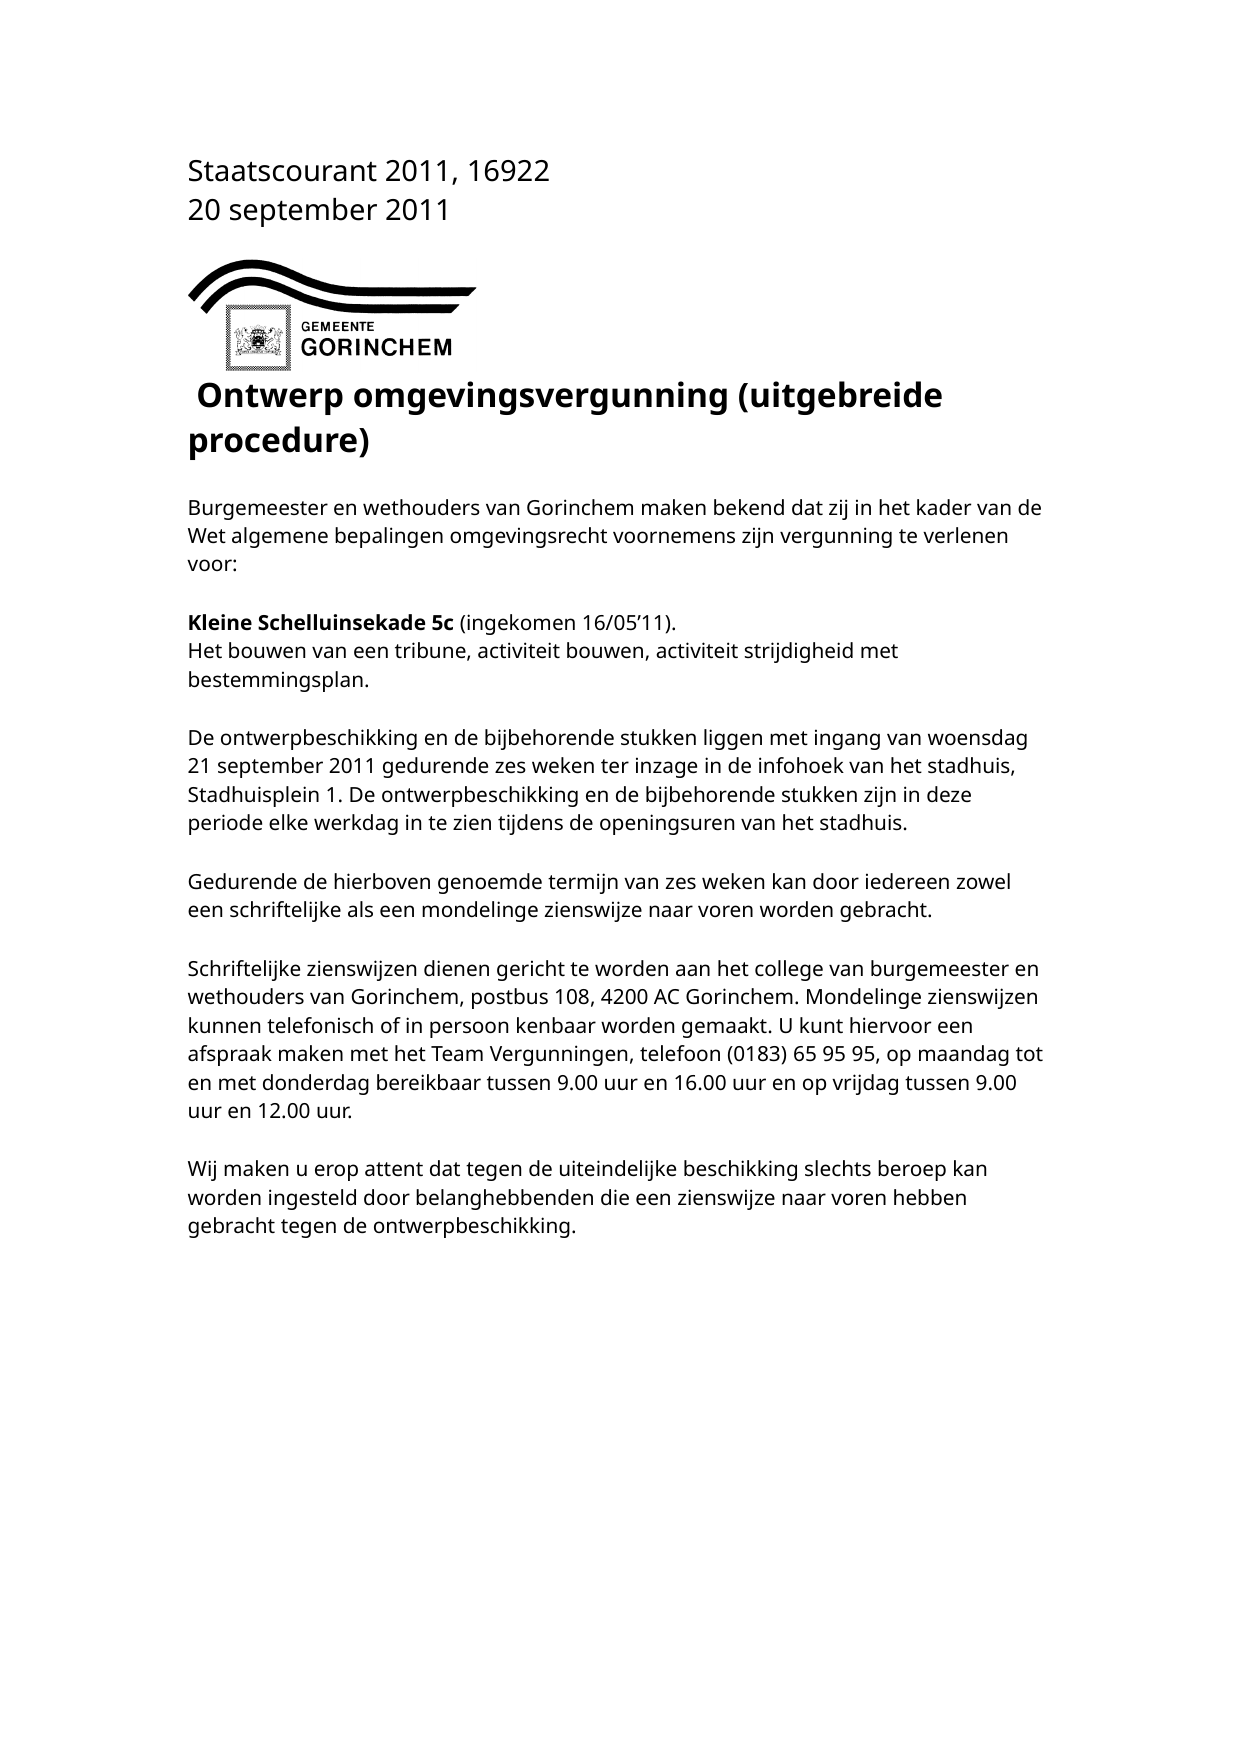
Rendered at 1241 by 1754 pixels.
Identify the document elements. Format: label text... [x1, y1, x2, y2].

subtitle Ontwerp omgevingsvergunning (uitgebreide procedure) [187, 271, 1053, 463]
text Wij maken u erop attent dat tegen de uiteindelijke beschikking slechts beroep kan worden ingesteld door belanghebbenden die een zienswijze naar voren hebben gebracht tegen de ontwerpbeschikking. [187, 1154, 1053, 1240]
text Staatscourant 2011, 16922 [187, 150, 1053, 190]
text Kleine Schelluinsekade 5c (ingekomen 16/05’11). [187, 608, 1053, 636]
text De ontwerpbeschikking en de bijbehorende stukken liggen met ingang van woensdag 21 september 2011 gedurende zes weken ter inzage in de infohoek van het stadhuis, Stadhuisplein 1. De ontwerpbeschikking en de bijbehorende stukken zijn in deze periode elke werkdag in te zien tijdens de openingsuren van het stadhuis. [187, 723, 1053, 837]
text Schriftelijke zienswijzen dienen gericht te worden aan het college van burgemeester en wethouders van Gorinchem, postbus 108, 4200 AC Gorinchem. Mondelinge zienswijzen kunnen telefonisch of in persoon kenbaar worden gemaakt. U kunt hiervoor een afspraak maken met het Team Vergunningen, telefoon (0183) 65 95 95, op maandag tot en met donderdag bereikbaar tussen 9.00 uur en 16.00 uur en op vrijdag tussen 9.00 uur en 12.00 uur. [187, 954, 1053, 1124]
text 20 september 2011 [187, 190, 1053, 229]
text Het bouwen van een tribune, activiteit bouwen, activiteit strijdigheid met bestemmingsplan. [187, 636, 1053, 693]
text Gedurende de hierboven genoemde termijn van zes weken kan door iedereen zowel een schriftelijke als een mondelinge zienswijze naar voren worden gebracht. [187, 867, 1053, 924]
picture [187, 258, 477, 372]
text Burgemeester en wethouders van Gorinchem maken bekend dat zij in het kader van de Wet algemene bepalingen omgevingsrecht voornemens zijn vergunning te verlenen voor: [187, 493, 1053, 578]
